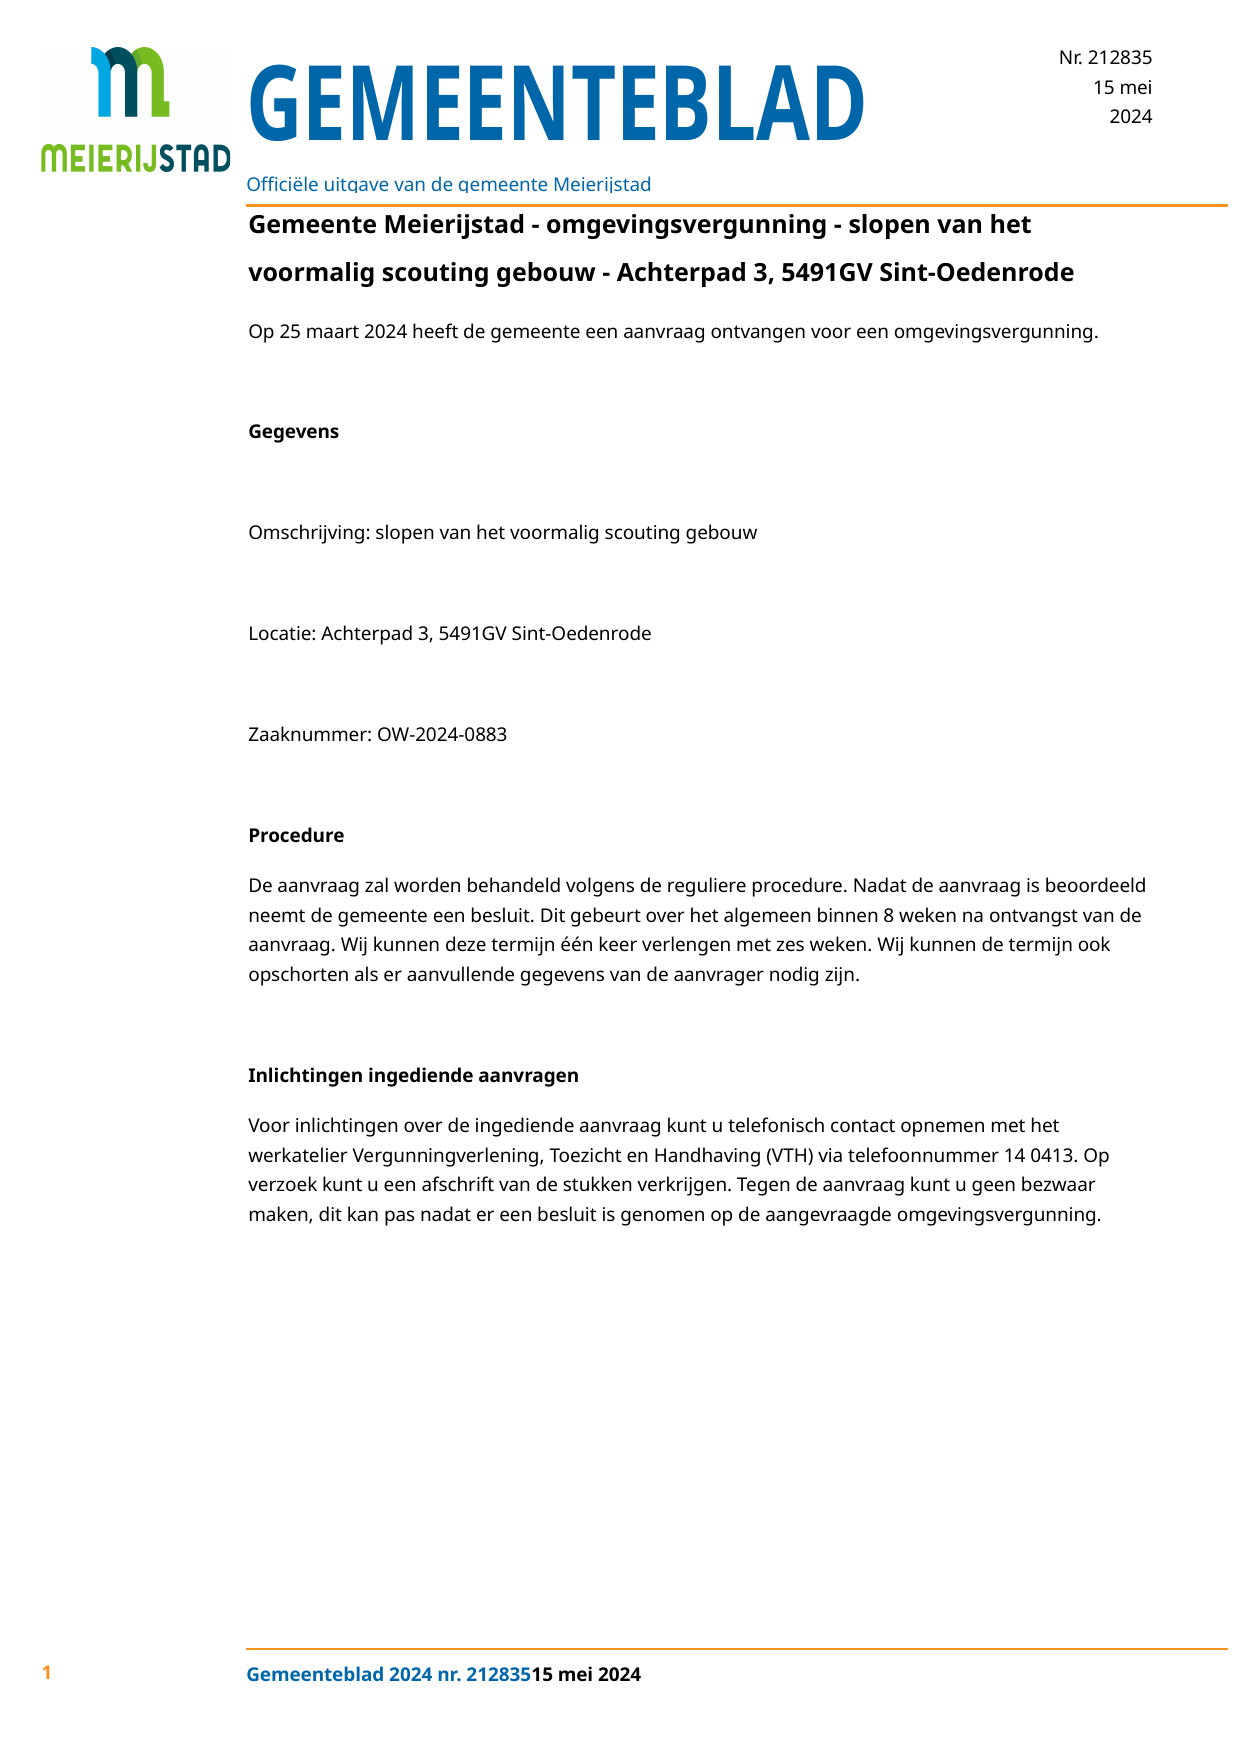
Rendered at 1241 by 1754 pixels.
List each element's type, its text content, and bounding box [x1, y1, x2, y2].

text Inlichtingen ingediende aanvragen [248, 1062, 1152, 1088]
text Procedure [248, 822, 1152, 848]
text Locatie: Achterpad 3, 5491GV Sint-Oedenrode [248, 620, 1152, 646]
text Voor inlichtingen over de ingediende aanvraag kunt u telefonisch contact opnemen met het werkatelier Vergunningverlening, Toezicht en Handhaving (VTH) via telefoonnummer 14 0413. Op verzoek kunt u een afschrift van de stukken verkrijgen. Tegen de aanvraag kunt u geen bezwaar maken, dit kan pas nadat er een besluit is genomen op de aangevraagde omgevingsvergunning. [248, 1112, 1152, 1227]
text Gegevens [248, 419, 1152, 444]
text Zaaknummer: OW-2024-0883 [248, 721, 1152, 747]
text De aanvraag zal worden behandeld volgens de reguliere procedure. Nadat de aanvraag is beoordeeld neemt de gemeente een besluit. Dit gebeurt over het algemeen binnen 8 weken na ontvangst van de aanvraag. Wij kunnen deze termijn één keer verlengen met zes weken. Wij kunnen de termijn ook opschorten als er aanvullende gegevens van de aanvrager nodig zijn. [248, 872, 1152, 987]
text Gemeente Meierijstad - omgevingsvergunning - slopen van het voormalig scouting gebouw - Achterpad 3, 5491GV Sint-Oedenrode [248, 207, 1152, 288]
text Op 25 maart 2024 heeft de gemeente een aanvraag ontvangen voor een omgevingsvergunning. [248, 318, 1152, 344]
picture [41, 47, 231, 172]
text Omschrijving: slopen van het voormalig scouting gebouw [248, 519, 1152, 545]
